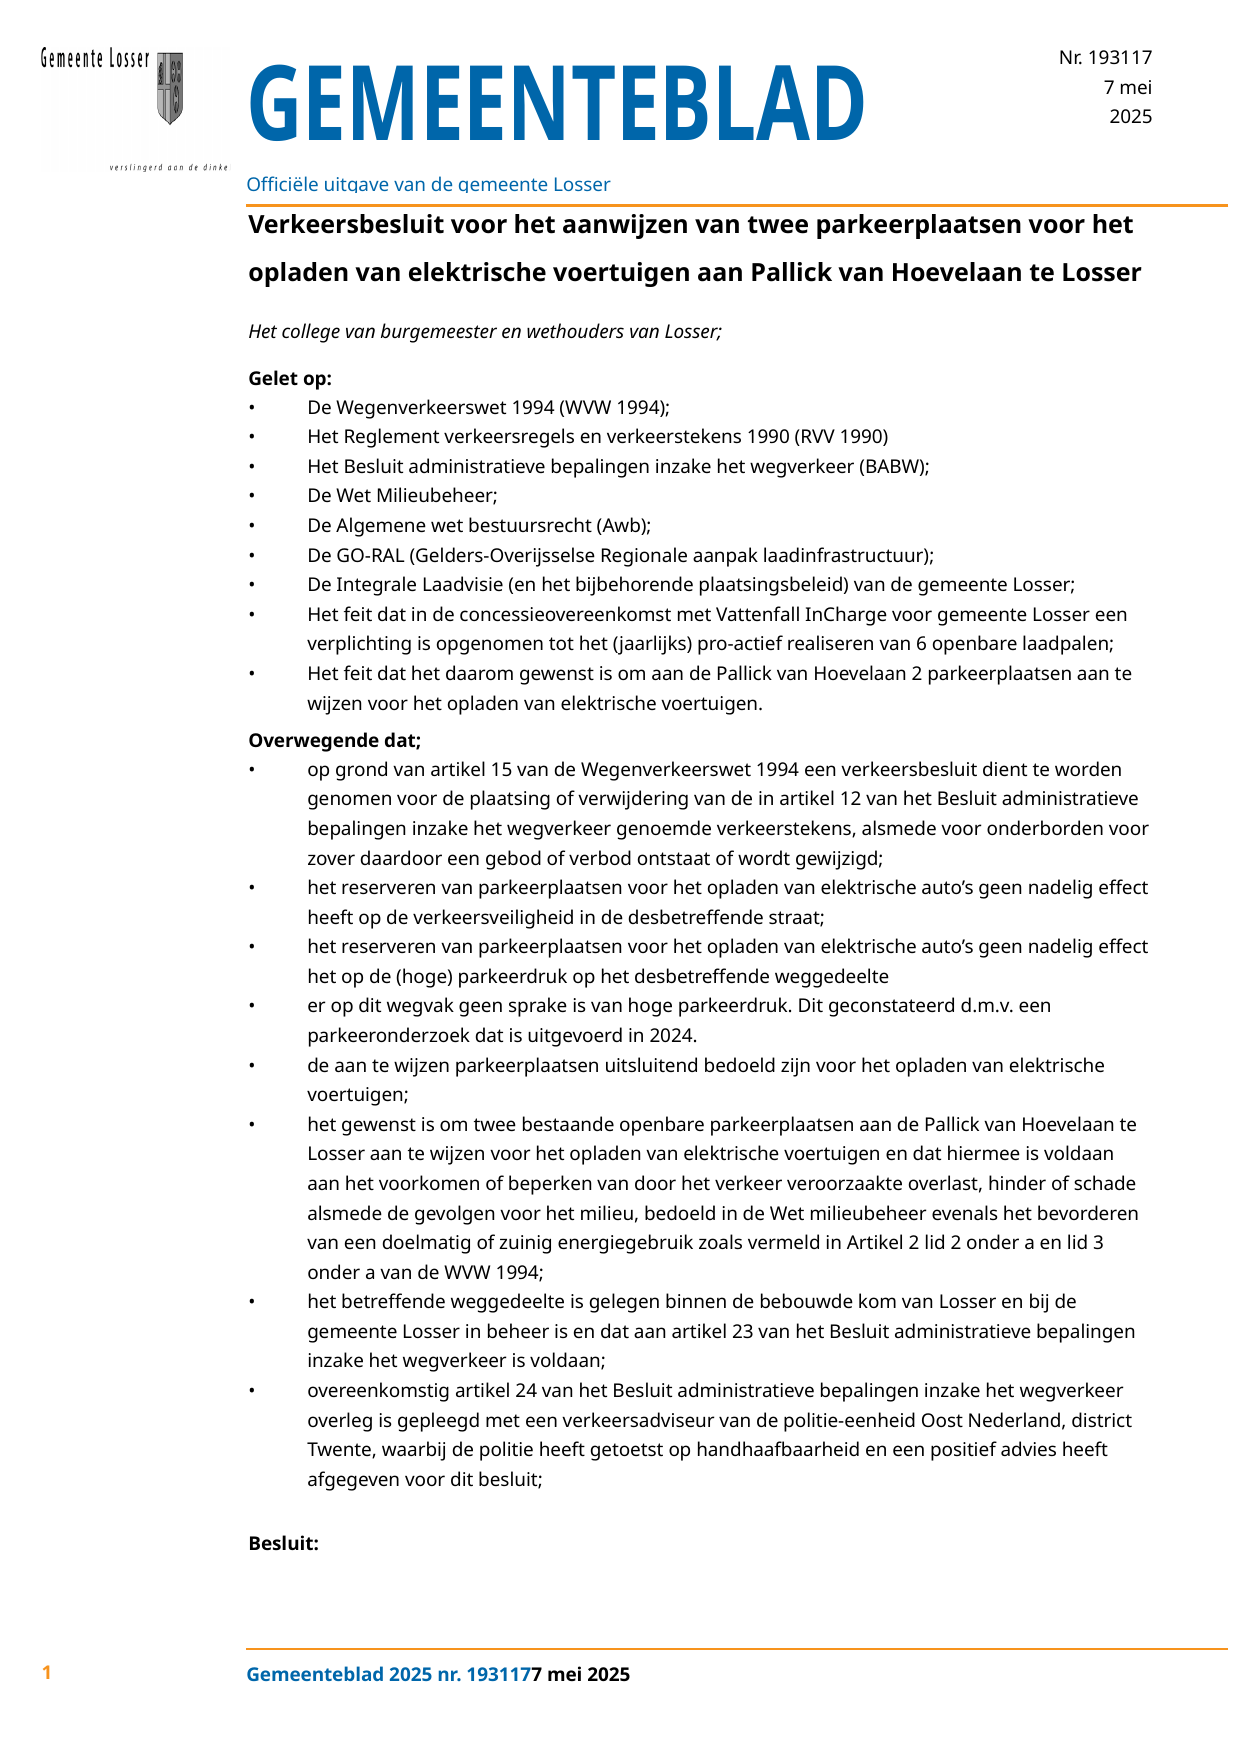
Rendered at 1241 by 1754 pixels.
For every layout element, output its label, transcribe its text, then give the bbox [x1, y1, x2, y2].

list het gewenst is om twee bestaande openbare parkeerplaatsen aan de Pallick van Hoevelaan te Losser aan te wijzen voor het opladen van elektrische voertuigen en dat hiermee is voldaan aan het voorkomen of beperken van door het verkeer veroorzaakte overlast, hinder of schade alsmede de gevolgen voor het milieu, bedoeld in de Wet milieubeheer evenals het bevorderen van een doelmatig of zuinig energiegebruik zoals vermeld in Artikel 2 lid 2 onder a en lid 3 onder a van de WVW 1994; [248, 1111, 1152, 1284]
text Gelet op: [248, 366, 1152, 391]
text Overwegende dat; [248, 728, 1152, 753]
list Het feit dat in de concessieovereenkomst met Vattenfall InCharge voor gemeente Losser een verplichting is opgenomen tot het (jaarlijks) pro-actief realiseren van 6 openbare laadpalen; [248, 601, 1152, 656]
text Besluit: [248, 1530, 1152, 1556]
list Het Reglement verkeersregels en verkeerstekens 1990 (RVV 1990) [248, 423, 1152, 449]
list overeenkomstig artikel 24 van het Besluit administratieve bepalingen inzake het wegverkeer overleg is gepleegd met een verkeersadviseur van de politie-eenheid Oost Nederland, district Twente, waarbij de politie heeft getoetst op handhaafbaarheid en een positief advies heeft afgegeven voor dit besluit; [248, 1377, 1152, 1492]
list De GO-RAL (Gelders-Overijsselse Regionale aanpak laadinfrastructuur); [248, 542, 1152, 567]
list het reserveren van parkeerplaatsen voor het opladen van elektrische auto’s geen nadelig effect het op de (hoge) parkeerdruk op het desbetreffende weggedeelte [248, 933, 1152, 989]
list De Algemene wet bestuursrecht (Awb); [248, 512, 1152, 538]
list het betreffende weggedeelte is gelegen binnen de bebouwde kom van Losser en bij de gemeente Losser in beheer is en dat aan artikel 23 van het Besluit administratieve bepalingen inzake het wegverkeer is voldaan; [248, 1288, 1152, 1373]
list Het feit dat het daarom gewenst is om aan de Pallick van Hoevelaan 2 parkeerplaatsen aan te wijzen voor het opladen van elektrische voertuigen. [248, 660, 1152, 715]
picture [41, 47, 231, 172]
list er op dit wegvak geen sprake is van hoge parkeerdruk. Dit geconstateerd d.m.v. een parkeeronderzoek dat is uitgevoerd in 2024. [248, 993, 1152, 1048]
list het reserveren van parkeerplaatsen voor het opladen van elektrische auto’s geen nadelig effect heeft op de verkeersveiligheid in de desbetreffende straat; [248, 874, 1152, 929]
text Het college van burgemeester en wethouders van Losser; [248, 318, 1152, 344]
list De Wegenverkeerswet 1994 (WVW 1994); [248, 394, 1152, 419]
list op grond van artikel 15 van de Wegenverkeerswet 1994 een verkeersbesluit dient te worden genomen voor de plaatsing of verwijdering van de in artikel 12 van het Besluit administratieve bepalingen inzake het wegverkeer genoemde verkeerstekens, alsmede voor onderborden voor zover daardoor een gebod of verbod ontstaat of wordt gewijzigd; [248, 756, 1152, 870]
list De Wet Milieubeheer; [248, 483, 1152, 508]
text Verkeersbesluit voor het aanwijzen van twee parkeerplaatsen voor het opladen van elektrische voertuigen aan Pallick van Hoevelaan te Losser [248, 207, 1152, 288]
list De Integrale Laadvisie (en het bijbehorende plaatsingsbeleid) van de gemeente Losser; [248, 571, 1152, 597]
list de aan te wijzen parkeerplaatsen uitsluitend bedoeld zijn voor het opladen van elektrische voertuigen; [248, 1052, 1152, 1107]
list Het Besluit administratieve bepalingen inzake het wegverkeer (BABW); [248, 453, 1152, 479]
